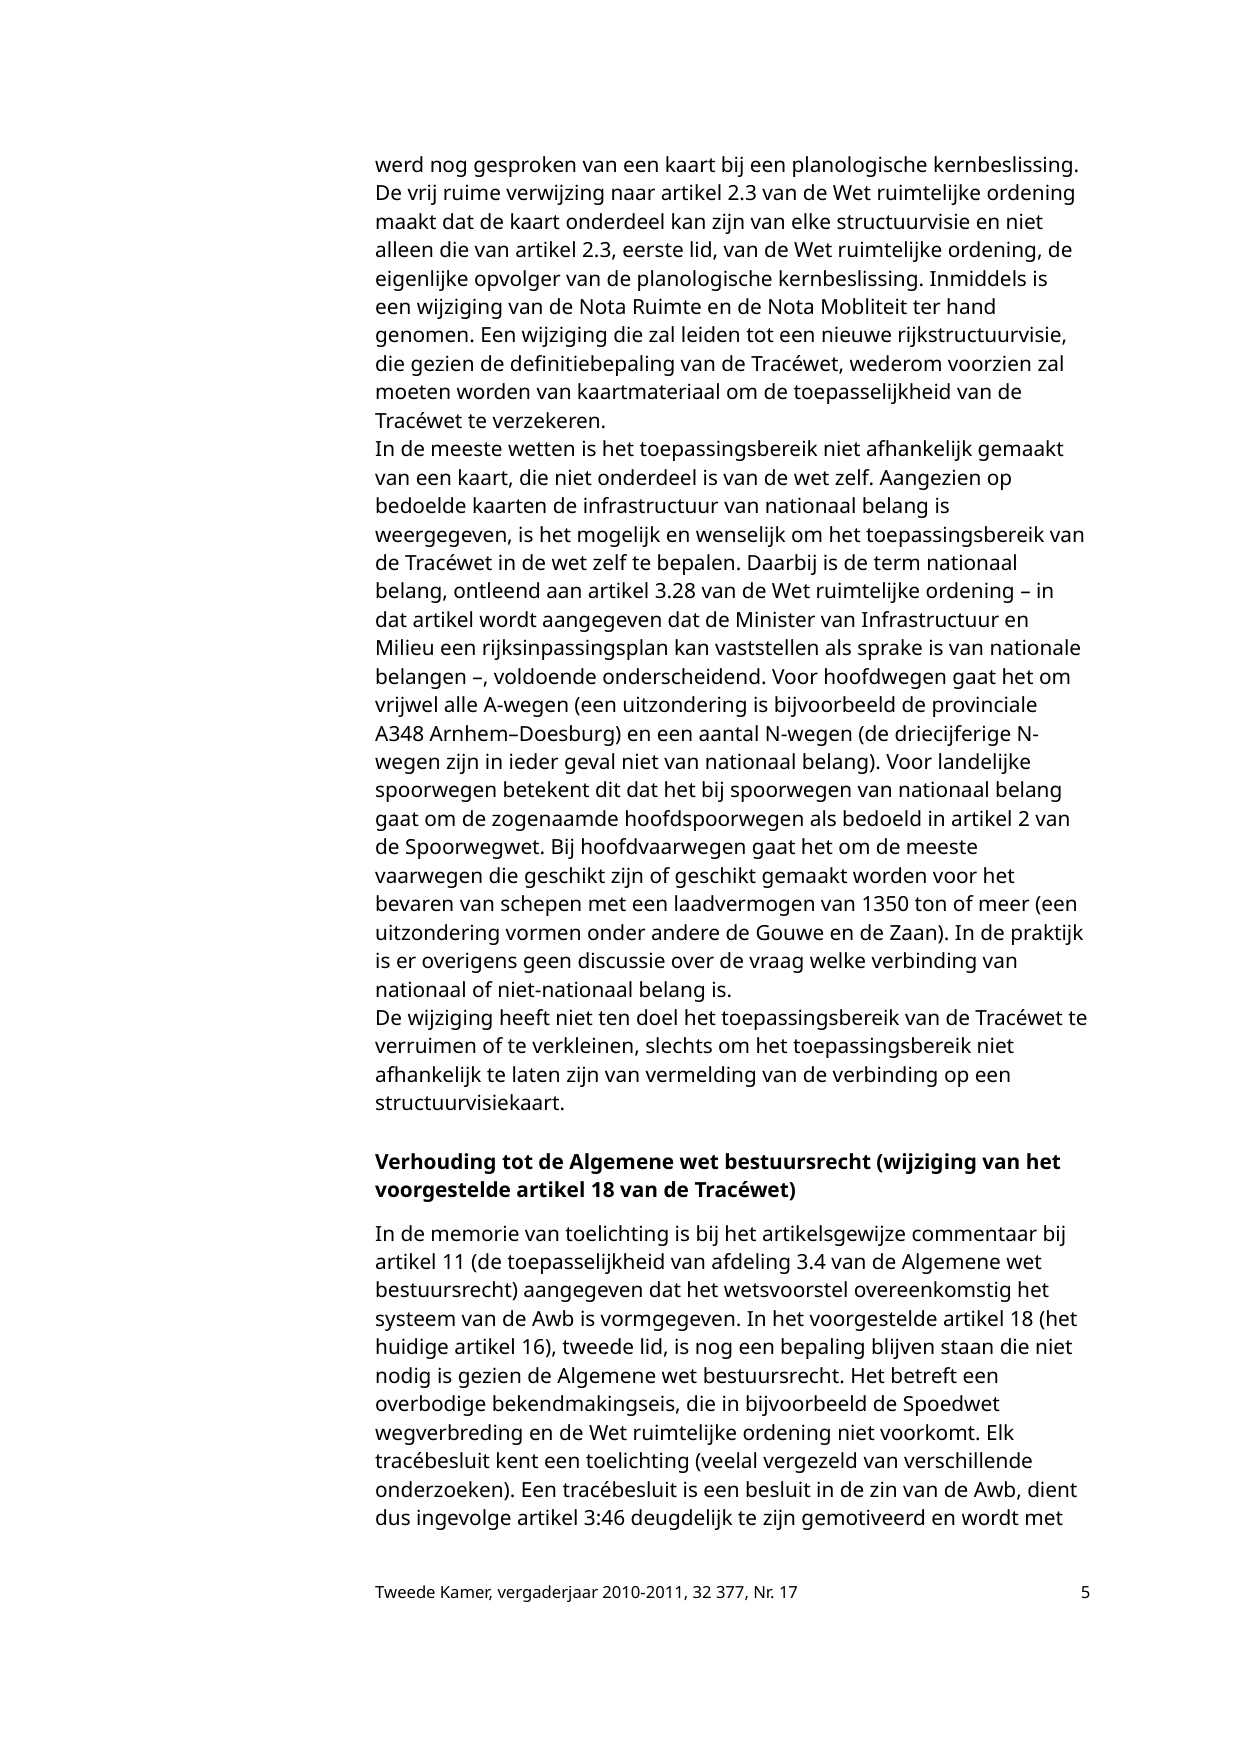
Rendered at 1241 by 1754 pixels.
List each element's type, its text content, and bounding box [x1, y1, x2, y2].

text werd nog gesproken van een kaart bij een planologische kernbeslissing. De vrij ruime verwijzing naar artikel 2.3 van de Wet ruimtelijke ordening maakt dat de kaart onderdeel kan zijn van elke structuurvisie en niet alleen die van artikel 2.3, eerste lid, van de Wet ruimtelijke ordening, de eigenlijke opvolger van de planologische kernbeslissing. Inmiddels is een wijziging van de Nota Ruimte en de Nota Mobliteit ter hand genomen. Een wijziging die zal leiden tot een nieuwe rijkstructuurvisie, die gezien de definitiebepaling van de Tracéwet, wederom voorzien zal moeten worden van kaartmateriaal om de toepasselijkheid van de Tracéwet te verzekeren. [375, 150, 1090, 434]
text De wijziging heeft niet ten doel het toepassingsbereik van de Tracéwet te verruimen of te verkleinen, slechts om het toepassingsbereik niet afhankelijk te laten zijn van vermelding van de verbinding op een structuurvisiekaart. [375, 1003, 1090, 1117]
text Verhouding tot de Algemene wet bestuursrecht (wijziging van het voorgestelde artikel 18 van de Tracéwet) [375, 1147, 1090, 1204]
text In de memorie van toelichting is bij het artikelsgewijze commentaar bij artikel 11 (de toepasselijkheid van afdeling 3.4 van de Algemene wet bestuursrecht) aangegeven dat het wetsvoorstel overeenkomstig het systeem van de Awb is vormgegeven. In het voorgestelde artikel 18 (het huidige artikel 16), tweede lid, is nog een bepaling blijven staan die niet nodig is gezien de Algemene wet bestuursrecht. Het betreft een overbodige bekendmakingseis, die in bijvoorbeeld de Spoedwet wegverbreding en de Wet ruimtelijke ordening niet voorkomt. Elk tracébesluit kent een toelichting (veelal vergezeld van verschillende onderzoeken). Een tracébesluit is een besluit in de zin van de Awb, dient dus ingevolge artikel 3:46 deugdelijk te zijn gemotiveerd en wordt met [375, 1219, 1090, 1532]
text In de meeste wetten is het toepassingsbereik niet afhankelijk gemaakt van een kaart, die niet onderdeel is van de wet zelf. Aangezien op bedoelde kaarten de infrastructuur van nationaal belang is weergegeven, is het mogelijk en wenselijk om het toepassingsbereik van de Tracéwet in de wet zelf te bepalen. Daarbij is de term nationaal belang, ontleend aan artikel 3.28 van de Wet ruimtelijke ordening – in dat artikel wordt aangegeven dat de Minister van Infrastructuur en Milieu een rijksinpassingsplan kan vaststellen als sprake is van nationale belangen –, voldoende onderscheidend. Voor hoofdwegen gaat het om vrijwel alle A-wegen (een uitzondering is bijvoorbeeld de provinciale A348 Arnhem–Doesburg) en een aantal N-wegen (de driecijferige N-wegen zijn in ieder geval niet van nationaal belang). Voor landelijke spoorwegen betekent dit dat het bij spoorwegen van nationaal belang gaat om de zogenaamde hoofdspoorwegen als bedoeld in artikel 2 van de Spoorwegwet. Bij hoofdvaarwegen gaat het om de meeste vaarwegen die geschikt zijn of geschikt gemaakt worden voor het bevaren van schepen met een laadvermogen van 1350 ton of meer (een uitzondering vormen onder andere de Gouwe en de Zaan). In de praktijk is er overigens geen discussie over de vraag welke verbinding van nationaal of niet-nationaal belang is. [375, 434, 1090, 1003]
